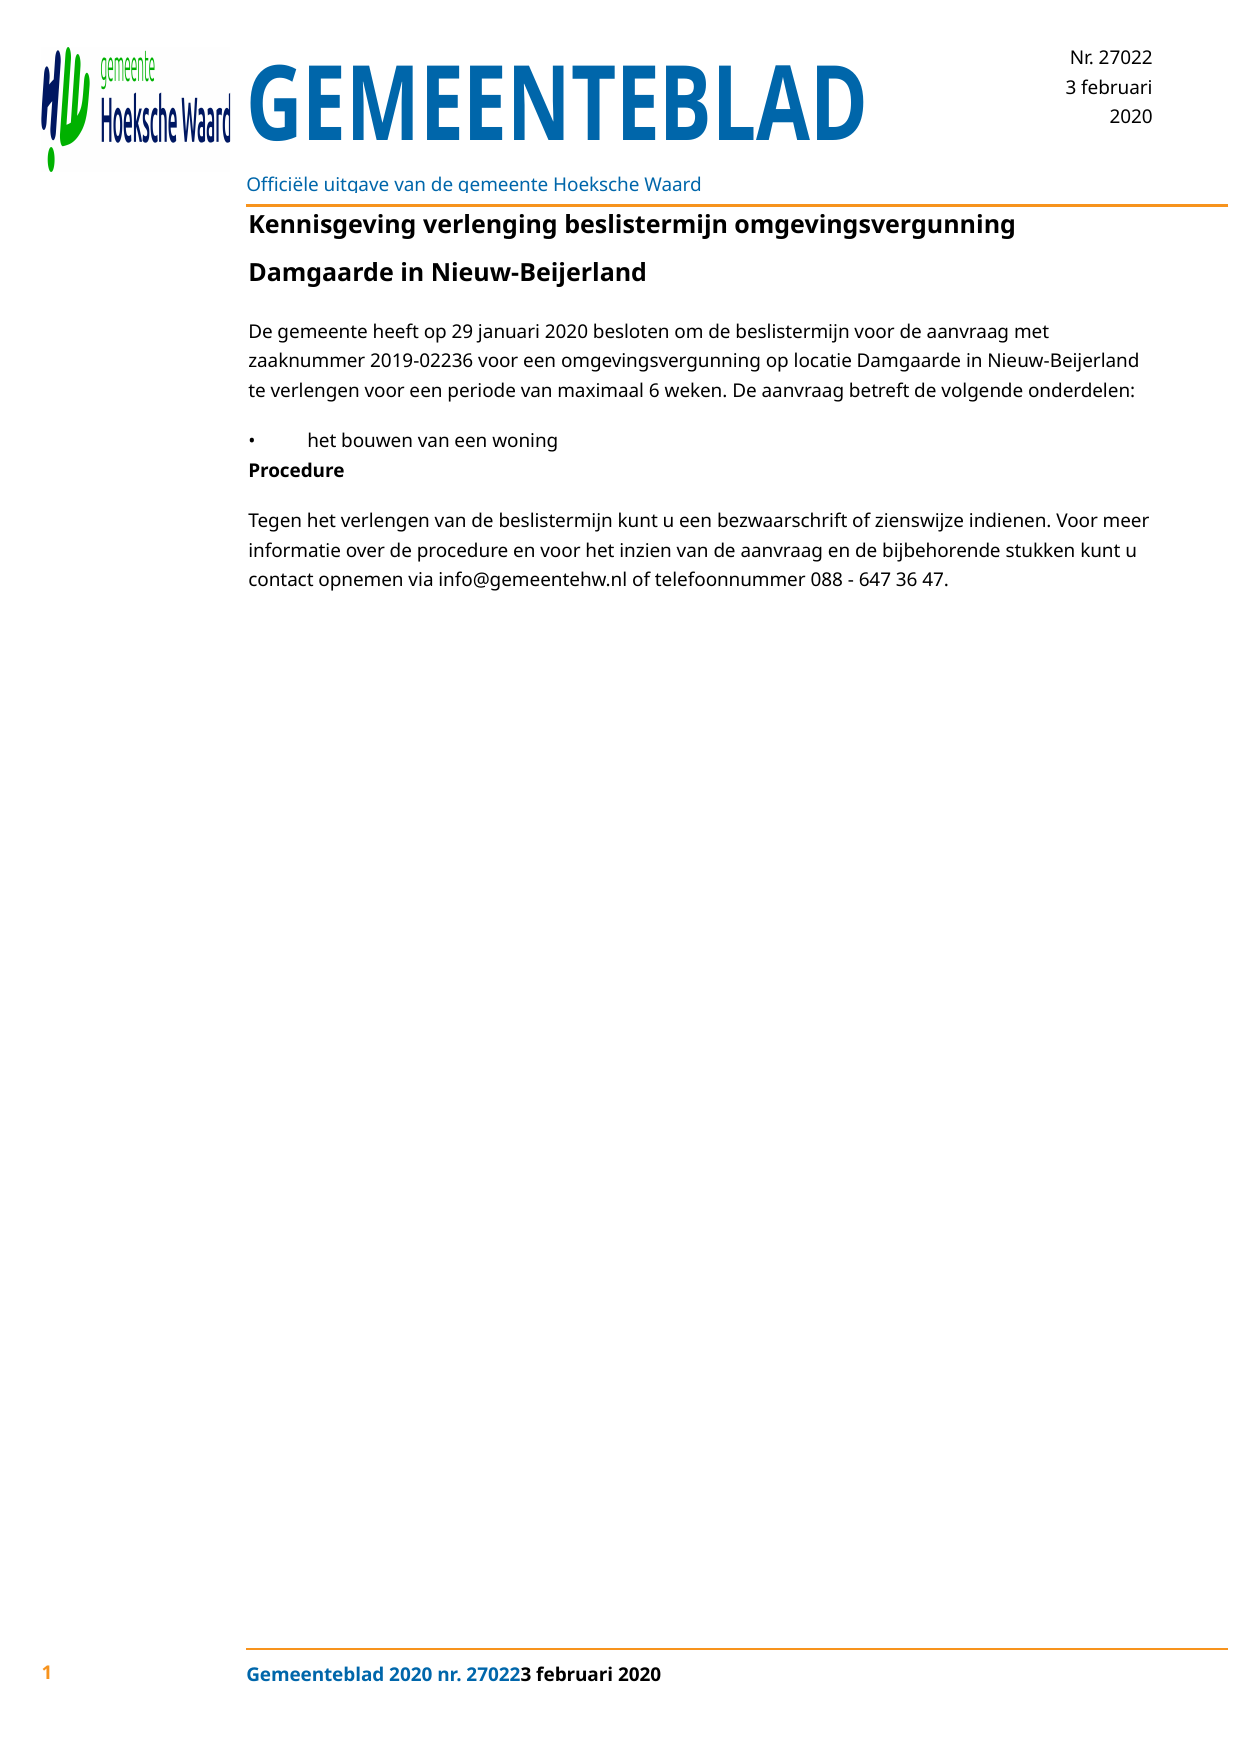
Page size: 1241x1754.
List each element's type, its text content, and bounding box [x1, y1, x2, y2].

text De gemeente heeft op 29 januari 2020 besloten om de beslistermijn voor de aanvraag met zaaknummer 2019-02236 voor een omgevingsvergunning op locatie Damgaarde in Nieuw-Beijerland te verlengen voor een periode van maximaal 6 weken. De aanvraag betreft de volgende onderdelen: [248, 318, 1152, 403]
list het bouwen van een woning [248, 427, 1152, 453]
text Kennisgeving verlenging beslistermijn omgevingsvergunning Damgaarde in Nieuw-Beijerland [248, 207, 1152, 288]
picture [41, 47, 231, 172]
text Tegen het verlengen van de beslistermijn kunt u een bezwaarschrift of zienswijze indienen. Voor meer informatie over de procedure en voor het inzien van de aanvraag en de bijbehorende stukken kunt u contact opnemen via info@gemeentehw.nl of telefoonnummer 088 - 647 36 47. [248, 507, 1152, 592]
text Procedure [248, 457, 1152, 483]
